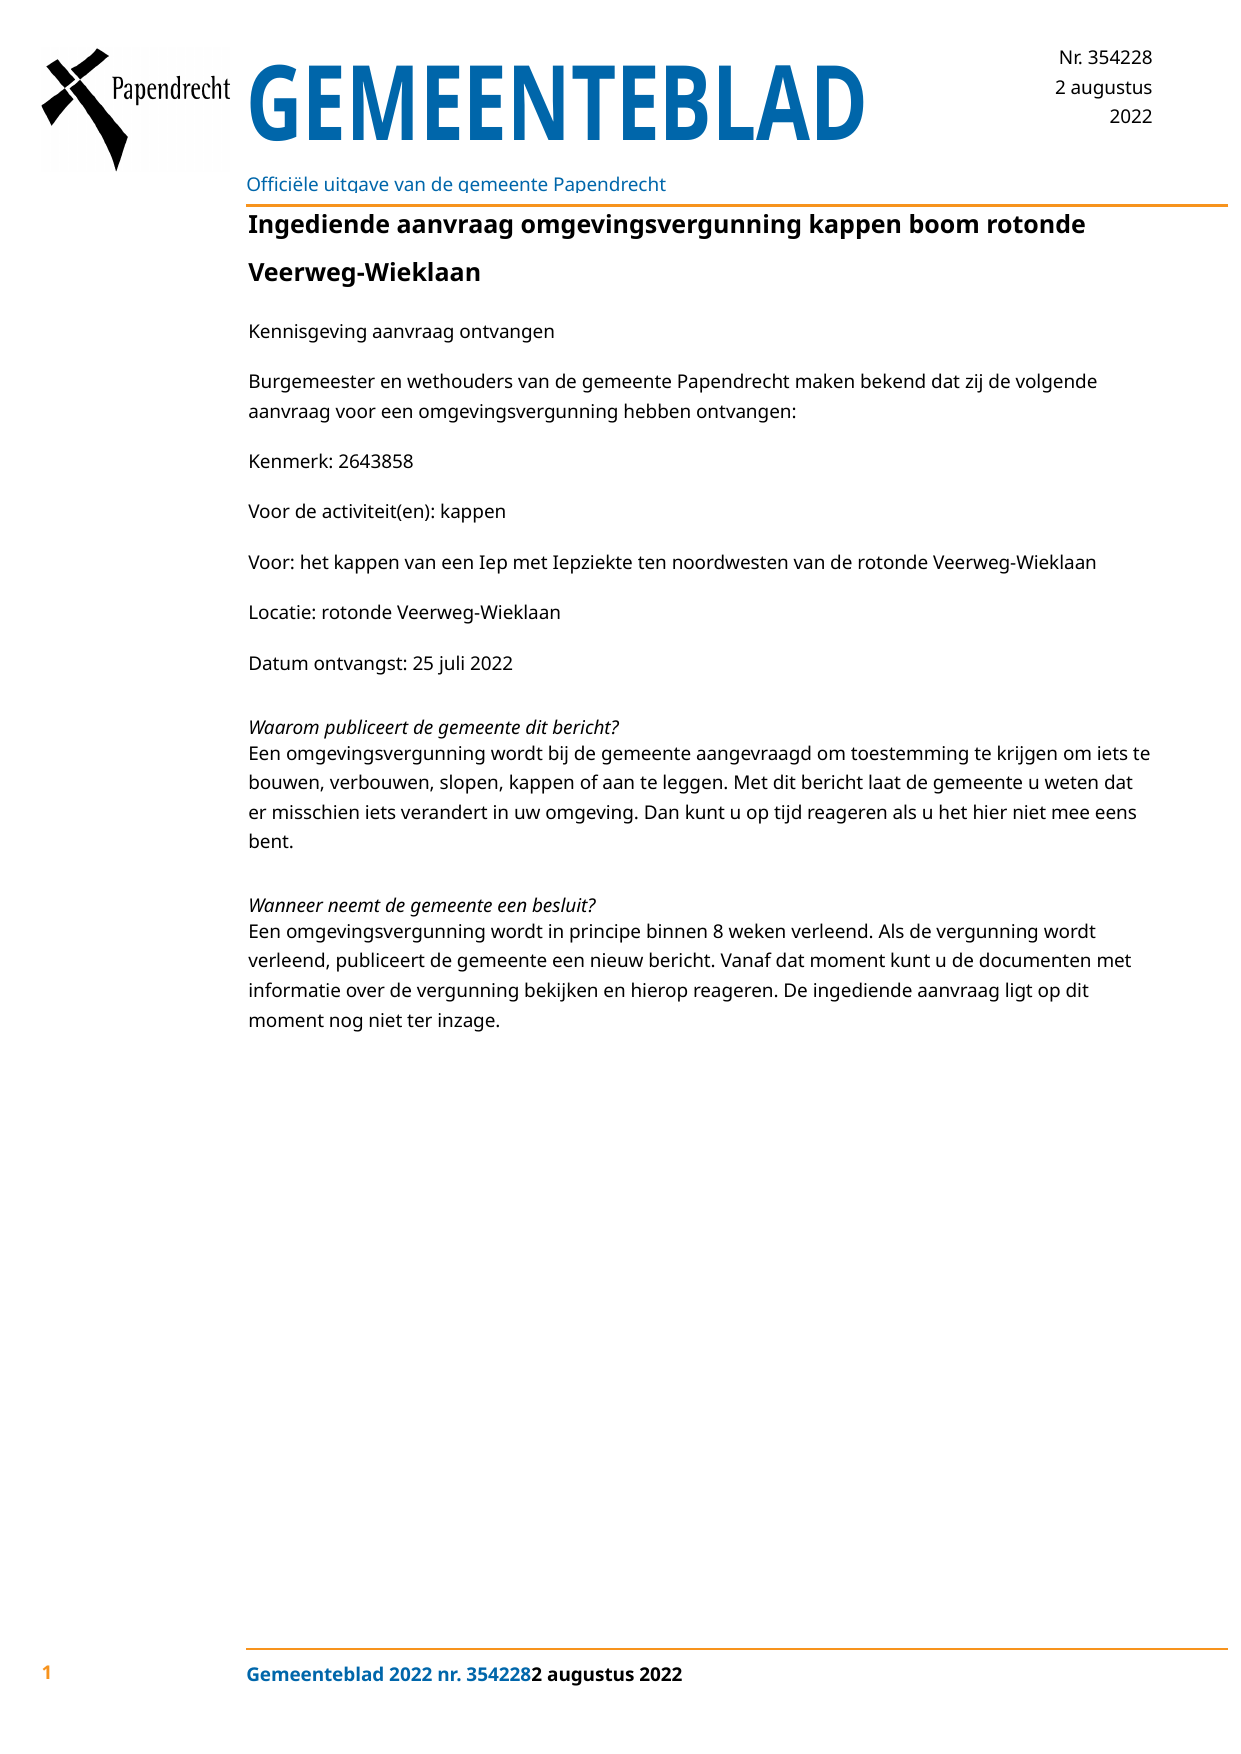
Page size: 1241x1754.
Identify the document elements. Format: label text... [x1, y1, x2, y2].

text Voor: het kappen van een Iep met Iepziekte ten noordwesten van de rotonde Veerweg-Wieklaan [248, 549, 1152, 575]
text Locatie: rotonde Veerweg-Wieklaan [248, 599, 1152, 625]
text Wanneer neemt de gemeente een besluit? [248, 892, 1152, 918]
text Een omgevingsvergunning wordt in principe binnen 8 weken verleend. Als de vergunning wordt verleend, publiceert de gemeente een nieuw bericht. Vanaf dat moment kunt u de documenten met informatie over de vergunning bekijken en hierop reageren. De ingediende aanvraag ligt op dit moment nog niet ter inzage. [248, 918, 1152, 1033]
text Waarom publiceert de gemeente dit bericht? [248, 714, 1152, 740]
text Datum ontvangst: 25 juli 2022 [248, 650, 1152, 676]
picture [41, 47, 231, 172]
text Voor de activiteit(en): kappen [248, 499, 1152, 524]
text Ingediende aanvraag omgevingsvergunning kappen boom rotonde Veerweg-Wieklaan [248, 207, 1152, 288]
text Kennisgeving aanvraag ontvangen [248, 318, 1152, 344]
text Kenmerk: 2643858 [248, 448, 1152, 474]
text Burgemeester en wethouders van de gemeente Papendrecht maken bekend dat zij de volgende aanvraag voor een omgevingsvergunning hebben ontvangen: [248, 368, 1152, 424]
text Een omgevingsvergunning wordt bij de gemeente aangevraagd om toestemming te krijgen om iets te bouwen, verbouwen, slopen, kappen of aan te leggen. Met dit bericht laat de gemeente u weten dat er misschien iets verandert in uw omgeving. Dan kunt u op tijd reageren als u het hier niet mee eens bent. [248, 740, 1152, 854]
